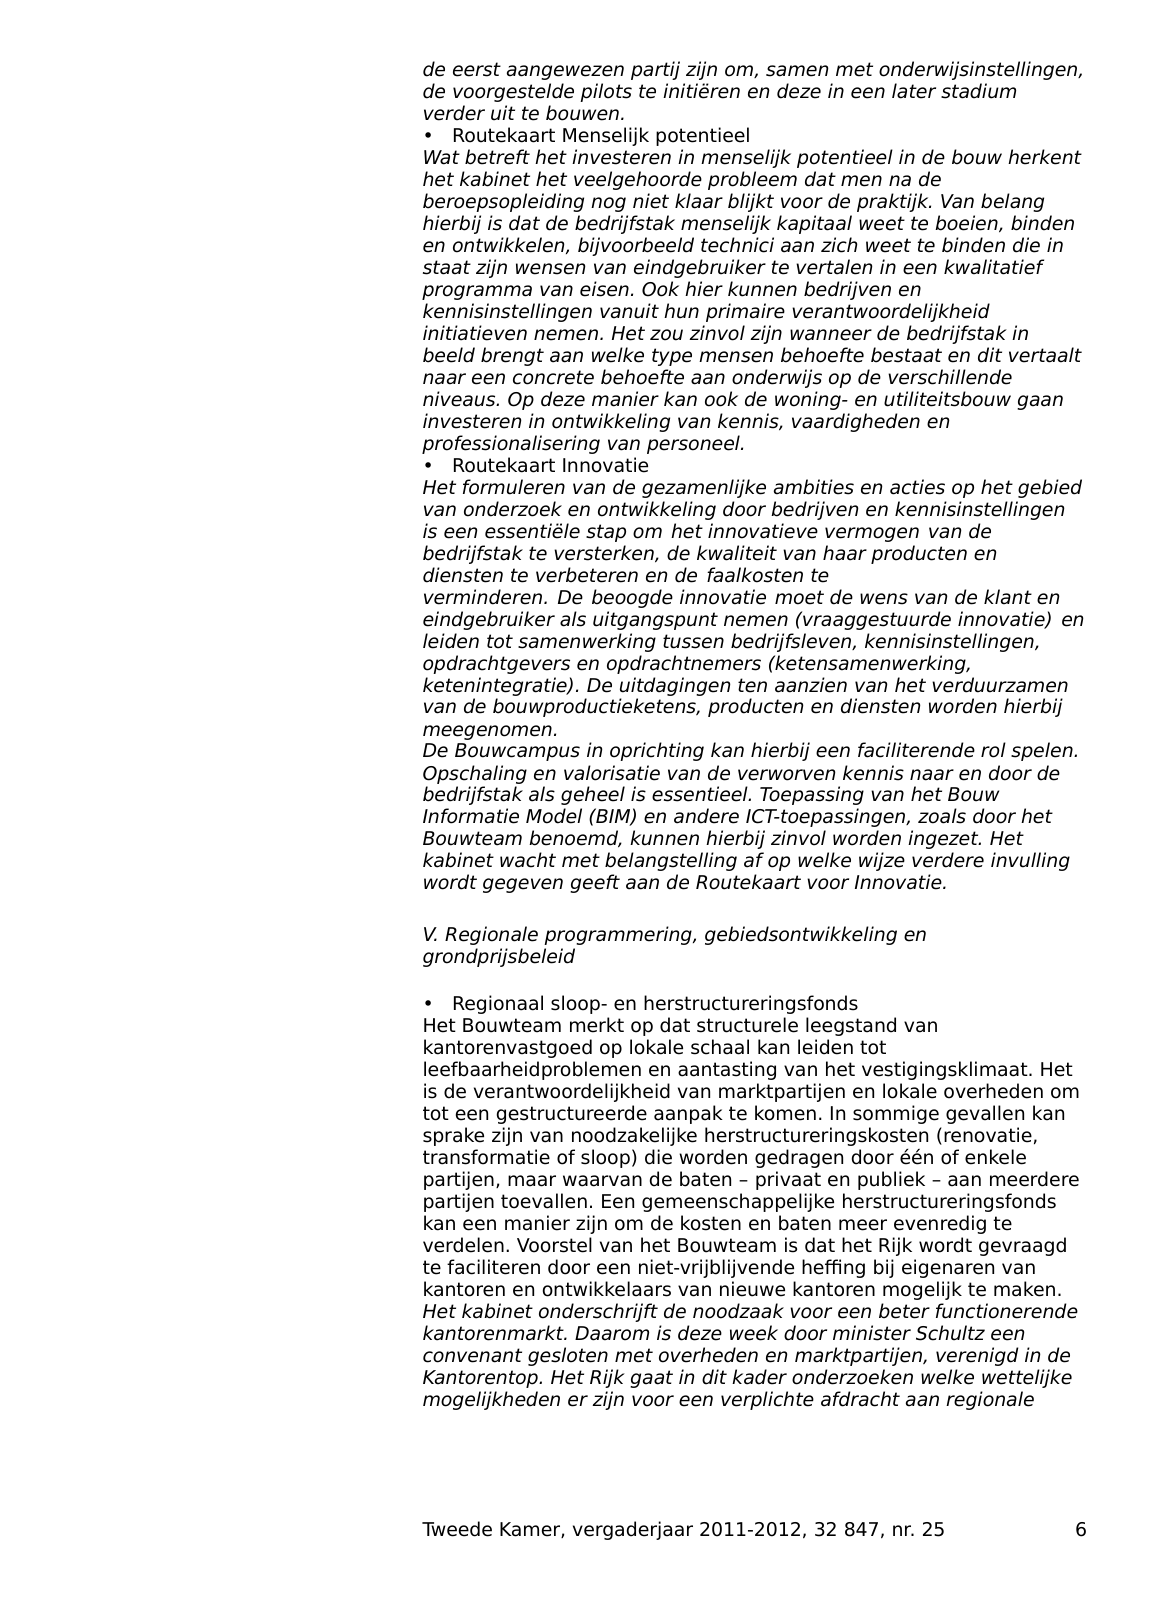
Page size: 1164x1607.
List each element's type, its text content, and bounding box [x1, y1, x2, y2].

text • Routekaart Menselijk potentieel [422, 125, 1087, 147]
text de eerst aangewezen partij zijn om, samen met onderwijsinstellingen, de voorgestelde pilots te initiëren en deze in een later stadium verder uit te bouwen. [422, 59, 1087, 125]
text Het kabinet onderschrijft de noodzaak voor een beter functionerende kantorenmarkt. Daarom is deze week door minister Schultz een convenant gesloten met overheden en marktpartijen, verenigd in de Kantorentop. Het Rijk gaat in dit kader onderzoeken welke wettelijke mogelijkheden er zijn voor een verplichte afdracht aan regionale [422, 1301, 1087, 1411]
text • Routekaart Innovatie [422, 455, 1087, 477]
text De Bouwcampus in oprichting kan hierbij een faciliterende rol spelen. Opschaling en valorisatie van de verworven kennis naar en door de bedrijfstak als geheel is essentieel. Toepassing van het Bouw Informatie Model (BIM) en andere ICT-toepassingen, zoals door het Bouwteam benoemd, kunnen hierbij zinvol worden ingezet. Het kabinet wacht met belangstelling af op welke wijze verdere invulling wordt gegeven geeft aan de Routekaart voor Innovatie. [422, 740, 1087, 894]
text Wat betreft het investeren in menselijk potentieel in de bouw herkent het kabinet het veelgehoorde probleem dat men na de beroepsopleiding nog niet klaar blijkt voor de praktijk. Van belang hierbij is dat de bedrijfstak menselijk kapitaal weet te boeien, binden en ontwikkelen, bijvoorbeeld technici aan zich weet te binden die in staat zijn wensen van eindgebruiker te vertalen in een kwalitatief programma van eisen. Ook hier kunnen bedrijven en kennisinstellingen vanuit hun primaire verantwoordelijkheid initiatieven nemen. Het zou zinvol zijn wanneer de bedrijfstak in beeld brengt aan welke type mensen behoefte bestaat en dit vertaalt naar een concrete behoefte aan onderwijs op de verschillende niveaus. Op deze manier kan ook de woning- en utiliteitsbouw gaan investeren in ontwikkeling van kennis, vaardigheden en professionalisering van personeel. [422, 147, 1087, 455]
text Het formuleren van de gezamenlijke ambities en acties op het gebied van onderzoek en ontwikkeling door bedrijven en kennisinstellingen is een essentiële stap om het innovatieve vermogen van de bedrijfstak te versterken, de kwaliteit van haar producten en diensten te verbeteren en de faalkosten te verminderen. De beoogde innovatie moet de wens van de klant en eindgebruiker als uitgangspunt nemen (vraaggestuurde innovatie) en leiden tot samenwerking tussen bedrijfsleven, kennisinstellingen, opdrachtgevers en opdrachtnemers (ketensamenwerking, ketenintegratie). De uitdagingen ten aanzien van het verduurzamen van de bouwproductieketens, producten en diensten worden hierbij meegenomen. [422, 477, 1087, 740]
text • Regionaal sloop- en herstructureringsfonds [422, 993, 1087, 1015]
subtitle V. Regionale programmering, gebiedsontwikkeling en grondprijsbeleid [422, 924, 1087, 968]
text Het Bouwteam merkt op dat structurele leegstand van kantorenvastgoed op lokale schaal kan leiden tot leefbaarheidproblemen en aantasting van het vestigingsklimaat. Het is de verantwoordelijkheid van marktpartijen en lokale overheden om tot een gestructureerde aanpak te komen. In sommige gevallen kan sprake zijn van noodzakelijke herstructureringskosten (renovatie, transformatie of sloop) die worden gedragen door één of enkele partijen, maar waarvan de baten – privaat en publiek – aan meerdere partijen toevallen. Een gemeenschappelijke herstructureringsfonds kan een manier zijn om de kosten en baten meer evenredig te verdelen. Voorstel van het Bouwteam is dat het Rijk wordt gevraagd te faciliteren door een niet-vrijblijvende heffing bij eigenaren van kantoren en ontwikkelaars van nieuwe kantoren mogelijk te maken. [422, 1015, 1087, 1301]
